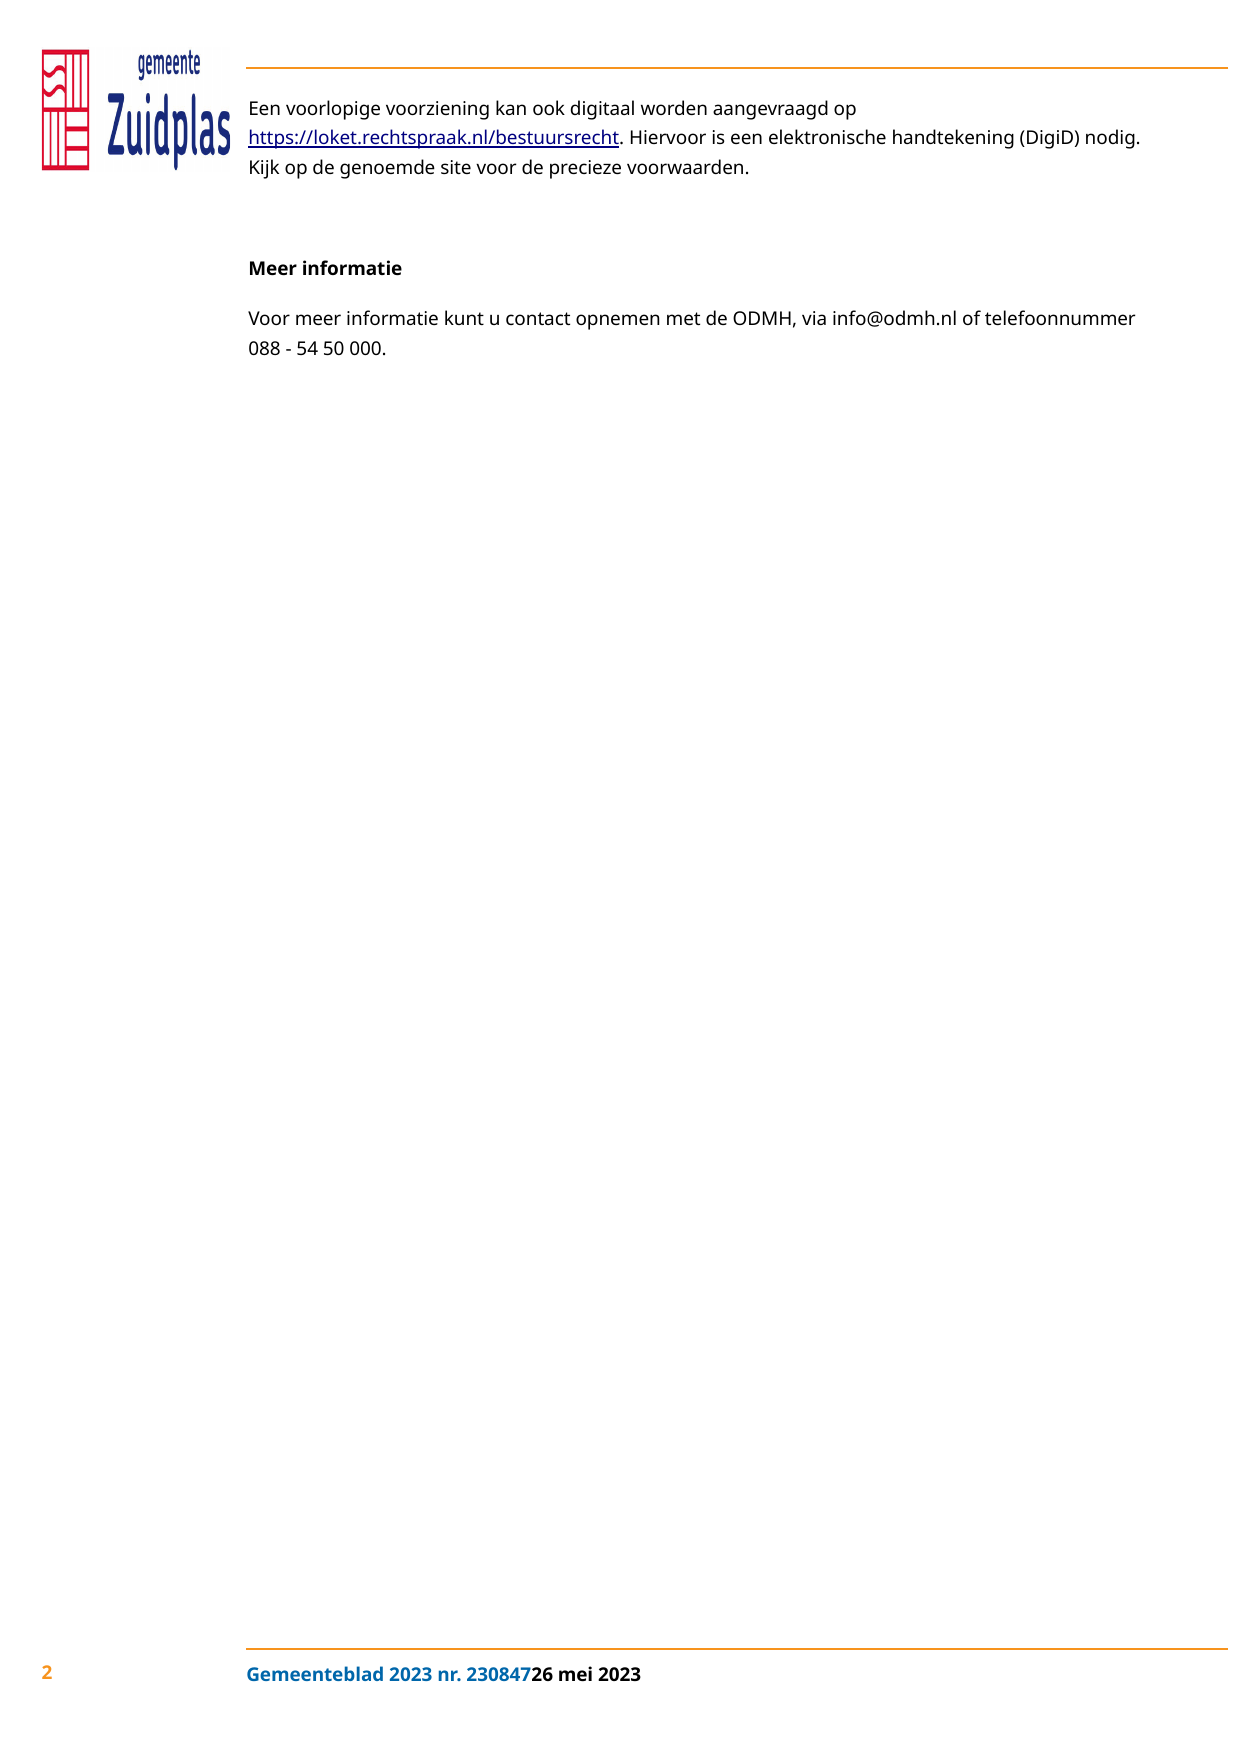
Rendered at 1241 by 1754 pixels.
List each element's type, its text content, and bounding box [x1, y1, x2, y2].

text Voor meer informatie kunt u contact opnemen met de ODMH, via info@odmh.nl of telefoonnummer 088 - 54 50 000. [248, 305, 1152, 361]
text Meer informatie [248, 255, 1152, 281]
text Een voorlopige voorziening kan ook digitaal worden aangevraagd op https://loket.rechtspraak.nl/bestuursrecht. Hiervoor is een elektronische handtekening (DigiD) nodig. Kijk op de genoemde site voor de precieze voorwaarden. [248, 95, 1152, 180]
picture [41, 47, 231, 172]
